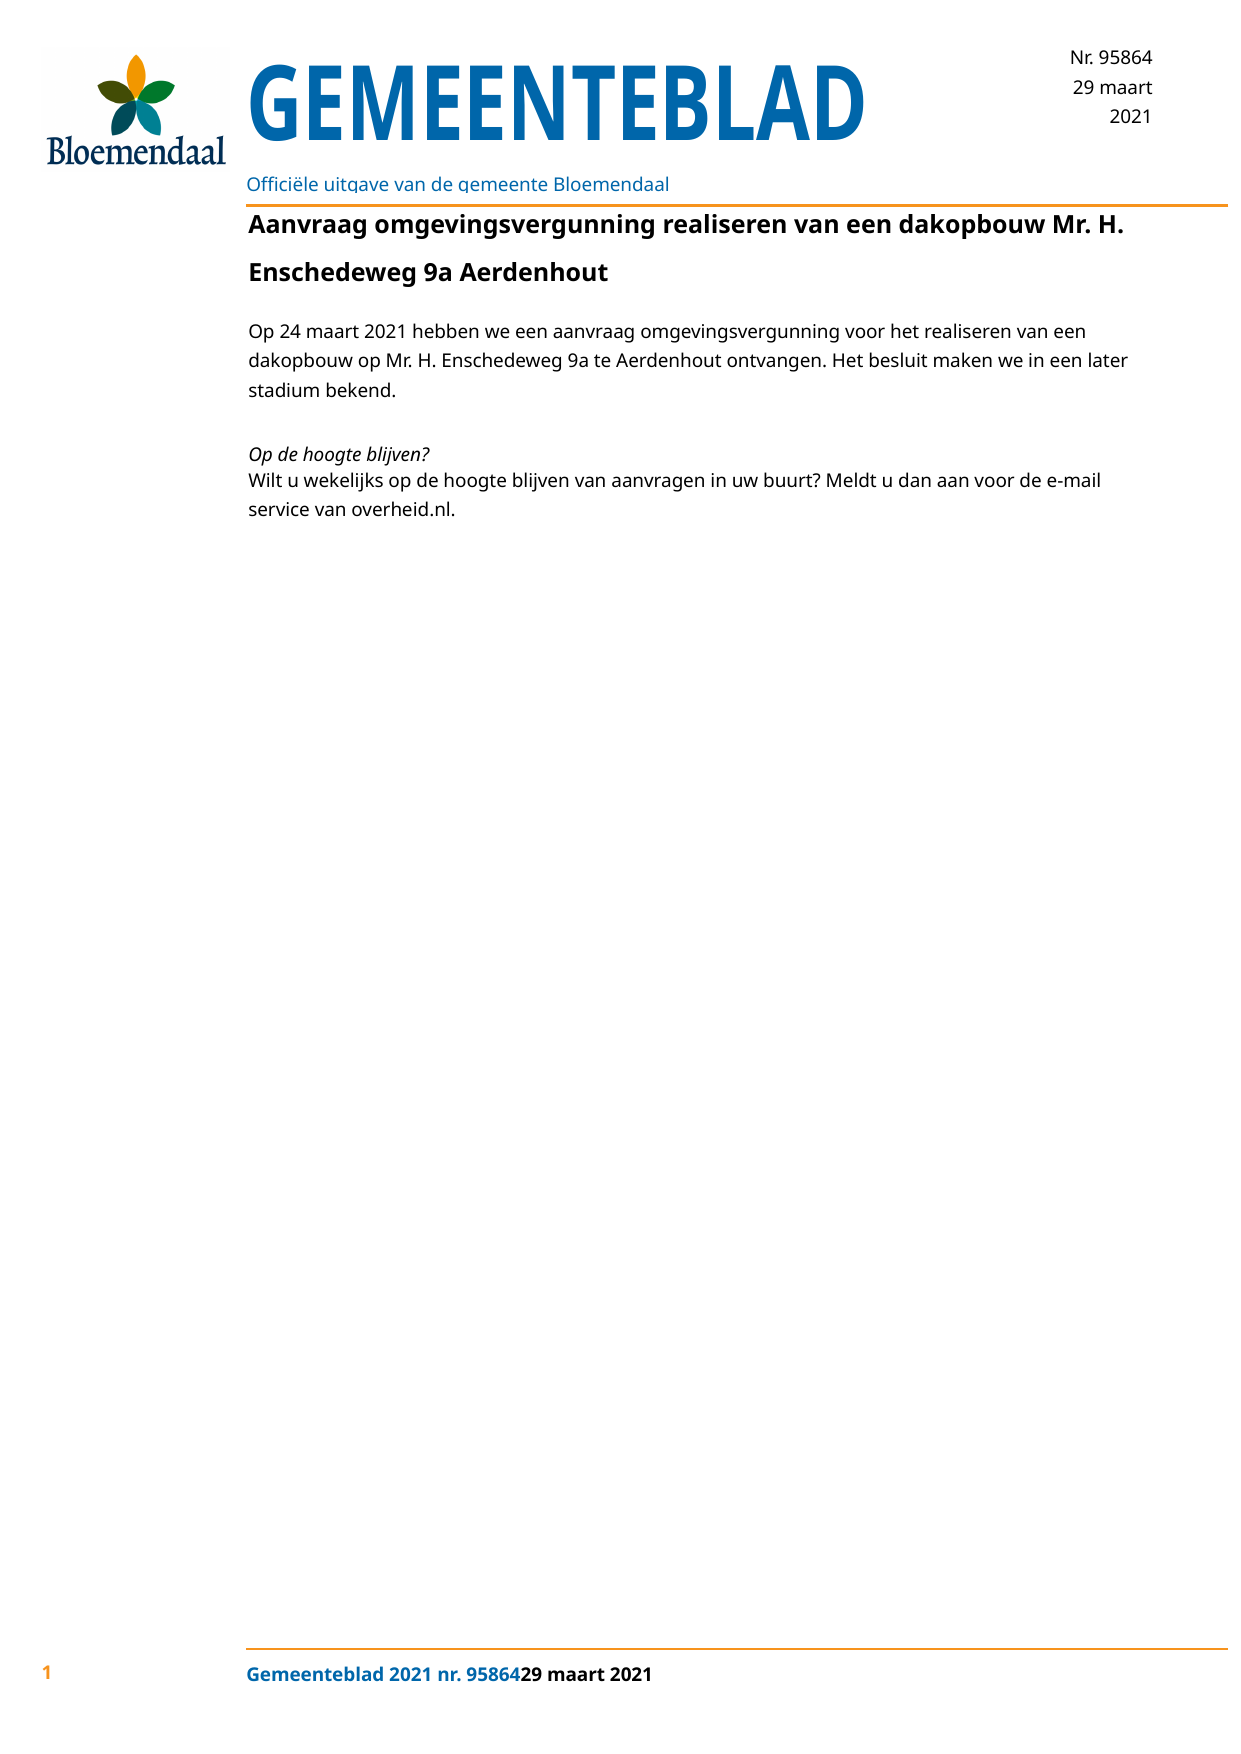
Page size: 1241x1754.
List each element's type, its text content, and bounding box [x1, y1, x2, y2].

picture [41, 47, 231, 172]
text Op 24 maart 2021 hebben we een aanvraag omgevingsvergunning voor het realiseren van een dakopbouw op Mr. H. Enschedeweg 9a te Aerdenhout ontvangen. Het besluit maken we in een later stadium bekend. [248, 318, 1152, 403]
text Aanvraag omgevingsvergunning realiseren van een dakopbouw Mr. H. Enschedeweg 9a Aerdenhout [248, 207, 1152, 288]
text Wilt u wekelijks op de hoogte blijven van aanvragen in uw buurt? Meldt u dan aan voor de e-mail service van overheid.nl. [248, 467, 1152, 522]
text Op de hoogte blijven? [248, 441, 1152, 467]
